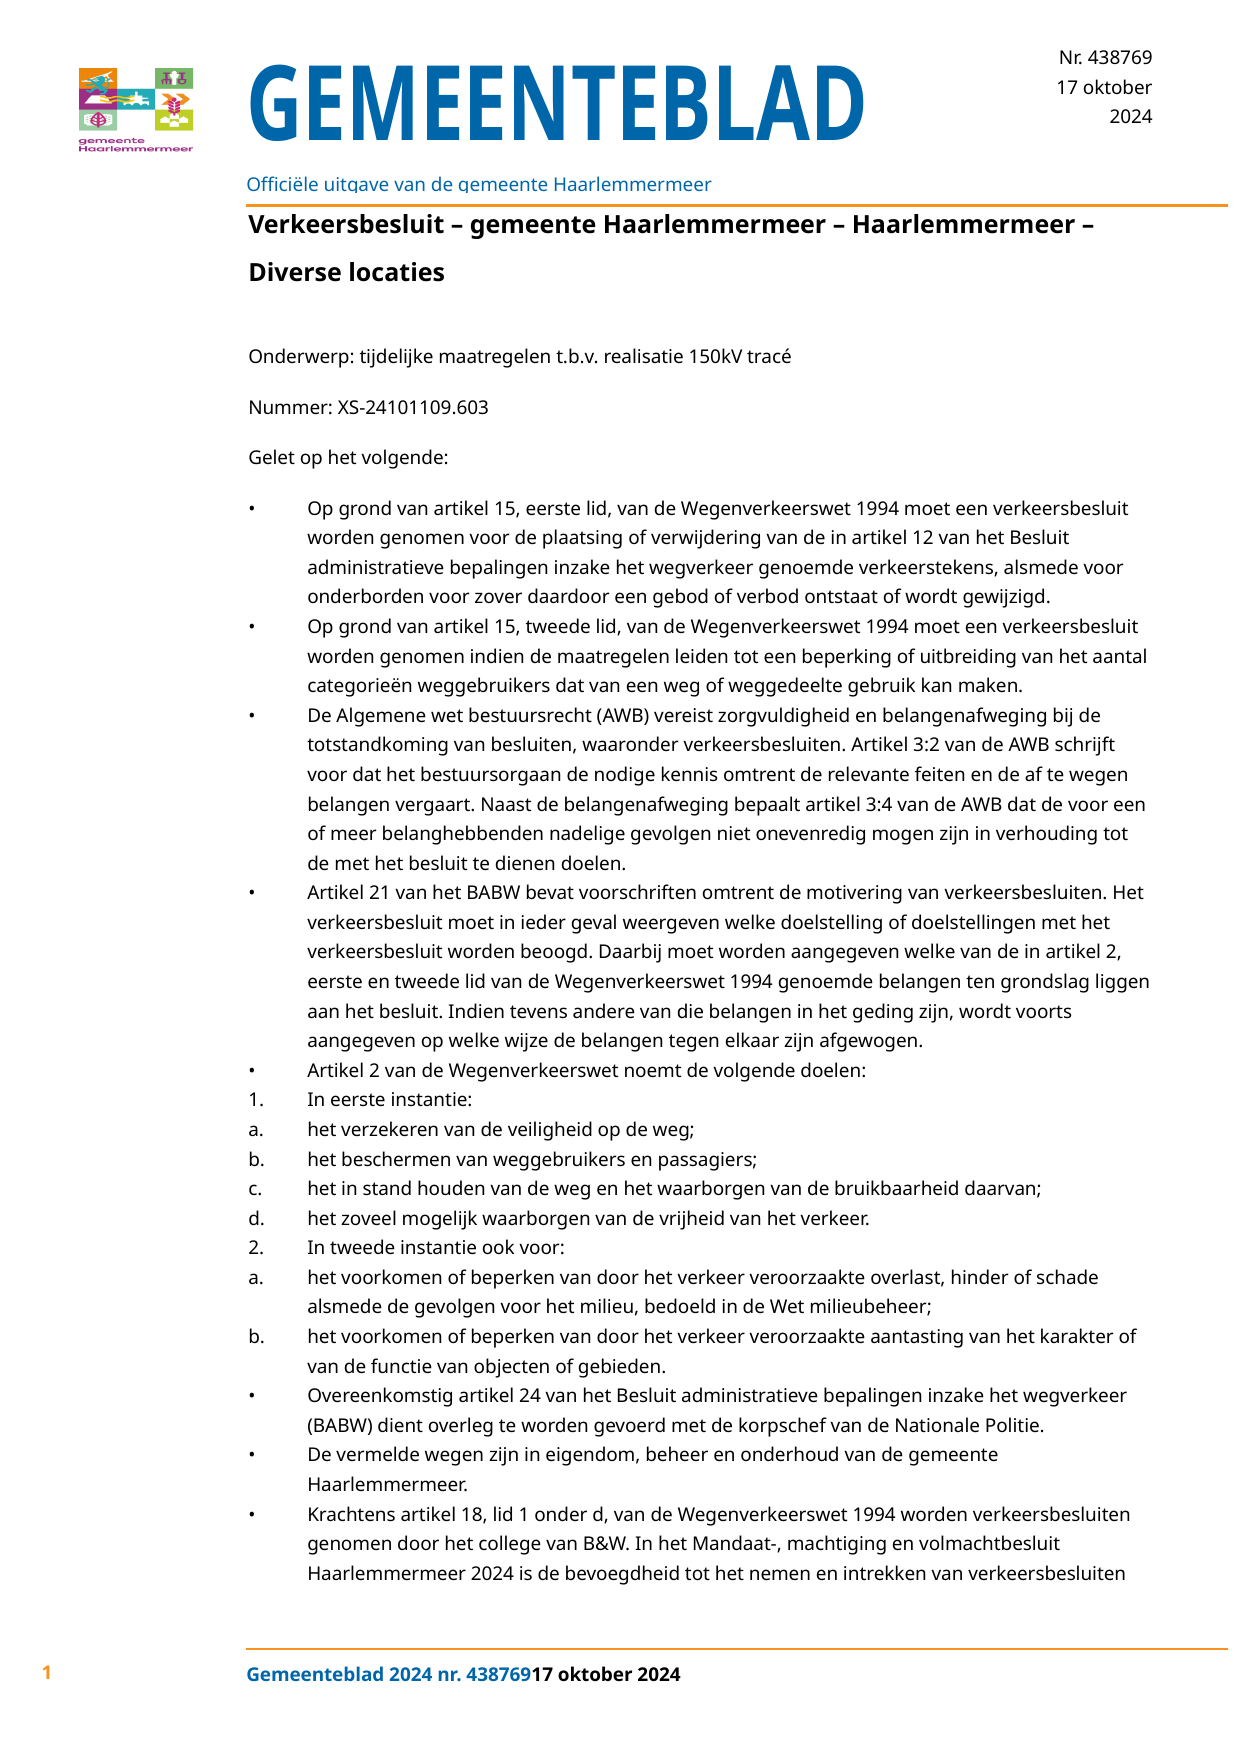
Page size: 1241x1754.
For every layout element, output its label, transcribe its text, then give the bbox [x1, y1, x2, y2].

list Op grond van artikel 15, eerste lid, van de Wegenverkeerswet 1994 moet een verkeersbesluit worden genomen voor de plaatsing of verwijdering van de in artikel 12 van het Besluit administratieve bepalingen inzake het wegverkeer genoemde verkeerstekens, alsmede voor onderborden voor zover daardoor een gebod of verbod ontstaat of wordt gewijzigd. [248, 495, 1152, 609]
text Verkeersbesluit – gemeente Haarlemmermeer – Haarlemmermeer – Diverse locaties [248, 207, 1152, 288]
list De Algemene wet bestuursrecht (AWB) vereist zorgvuldigheid en belangenafweging bij de totstandkoming van besluiten, waaronder verkeersbesluiten. Artikel 3:2 van de AWB schrijft voor dat het bestuursorgaan de nodige kennis omtrent de relevante feiten en de af te wegen belangen vergaart. Naast de belangenafweging bepaalt artikel 3:4 van de AWB dat de voor een of meer belanghebbenden nadelige gevolgen niet onevenredig mogen zijn in verhouding tot de met het besluit te dienen doelen. [248, 702, 1152, 876]
picture [41, 47, 231, 172]
text Nummer: XS-24101109.603 [248, 394, 1152, 420]
list het beschermen van weggebruikers en passagiers; [248, 1146, 1152, 1171]
list het voorkomen of beperken van door het verkeer veroorzaakte aantasting van het karakter of van de functie van objecten of gebieden. [248, 1323, 1152, 1378]
list Artikel 2 van de Wegenverkeerswet noemt de volgende doelen: [248, 1057, 1152, 1083]
list Krachtens artikel 18, lid 1 onder d, van de Wegenverkeerswet 1994 worden verkeersbesluiten genomen door het college van B&W. In het Mandaat-, machtiging en volmachtbesluit Haarlemmermeer 2024 is de bevoegdheid tot het nemen en intrekken van verkeersbesluiten [248, 1501, 1152, 1586]
list In tweede instantie ook voor: [248, 1234, 1152, 1260]
list het verzekeren van de veiligheid op de weg; [248, 1116, 1152, 1142]
list De vermelde wegen zijn in eigendom, beheer en onderhoud van de gemeente Haarlemmermeer. [248, 1442, 1152, 1497]
list Overeenkomstig artikel 24 van het Besluit administratieve bepalingen inzake het wegverkeer (BABW) dient overleg te worden gevoerd met de korpschef van de Nationale Politie. [248, 1382, 1152, 1438]
text Gelet op het volgende: [248, 444, 1152, 470]
list het in stand houden van de weg en het waarborgen van de bruikbaarheid daarvan; [248, 1175, 1152, 1201]
list Op grond van artikel 15, tweede lid, van de Wegenverkeerswet 1994 moet een verkeersbesluit worden genomen indien de maatregelen leiden tot een beperking of uitbreiding van het aantal categorieën weggebruikers dat van een weg of weggedeelte gebruik kan maken. [248, 613, 1152, 698]
list het zoveel mogelijk waarborgen van de vrijheid van het verkeer. [248, 1205, 1152, 1231]
text Onderwerp: tijdelijke maatregelen t.b.v. realisatie 150kV tracé [248, 344, 1152, 369]
list het voorkomen of beperken van door het verkeer veroorzaakte overlast, hinder of schade alsmede de gevolgen voor het milieu, bedoeld in de Wet milieubeheer; [248, 1264, 1152, 1319]
list In eerste instantie: [248, 1087, 1152, 1112]
list Artikel 21 van het BABW bevat voorschriften omtrent de motivering van verkeersbesluiten. Het verkeersbesluit moet in ieder geval weergeven welke doelstelling of doelstellingen met het verkeersbesluit worden beoogd. Daarbij moet worden aangegeven welke van de in artikel 2, eerste en tweede lid van de Wegenverkeerswet 1994 genoemde belangen ten grondslag liggen aan het besluit. Indien tevens andere van die belangen in het geding zijn, wordt voorts aangegeven op welke wijze de belangen tegen elkaar zijn afgewogen. [248, 879, 1152, 1053]
